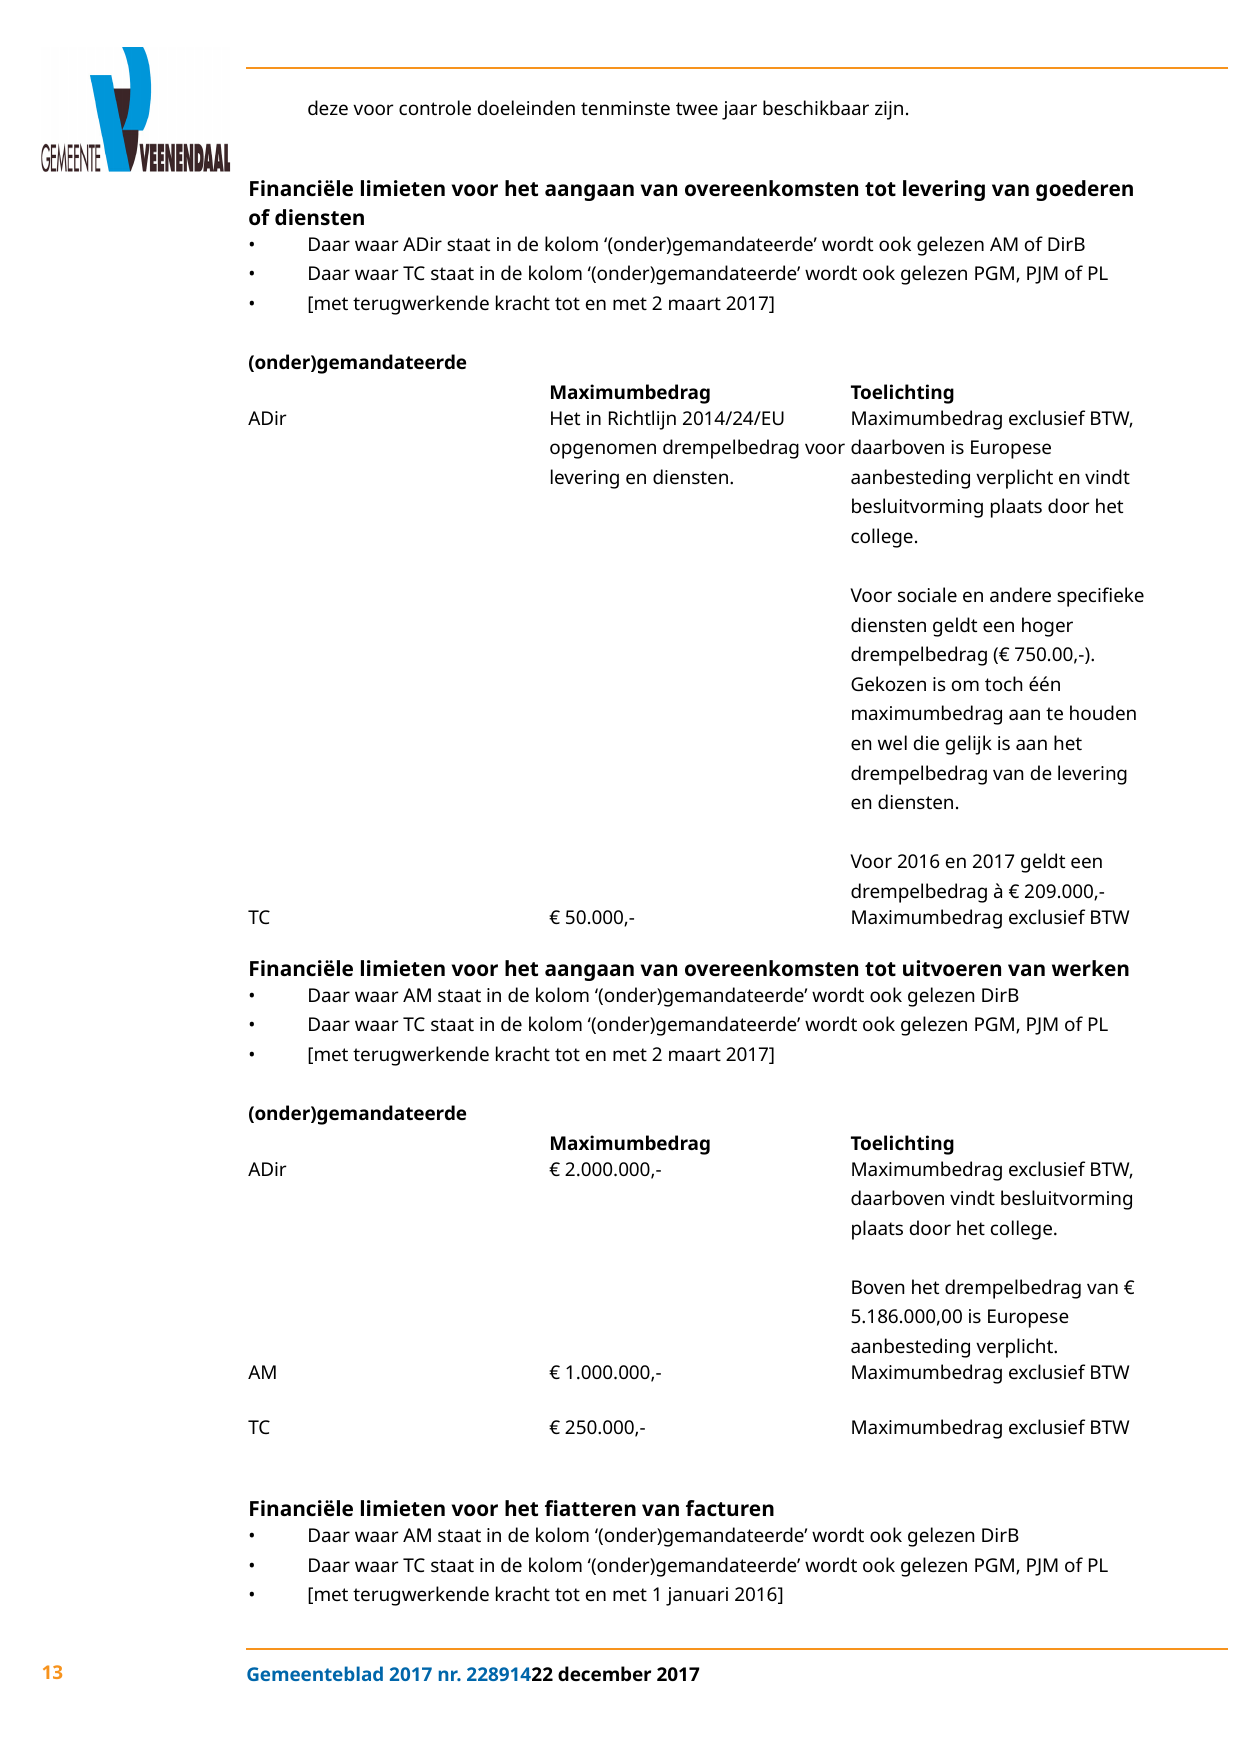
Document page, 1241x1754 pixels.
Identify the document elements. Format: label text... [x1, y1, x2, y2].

table_cell € 50.000,- [549, 904, 850, 929]
table_header Maximumbedrag [549, 350, 850, 405]
list Daar waar TC staat in de kolom ‘(onder)gemandateerde’ wordt ook gelezen PGM, PJM of PL [248, 1552, 1152, 1577]
table_cell AM [248, 1359, 549, 1414]
table_header (onder)gemandateerde [248, 350, 549, 405]
table_cell Maximumbedrag exclusief BTW [850, 904, 1152, 929]
table_header (onder)gemandateerde [248, 1101, 549, 1156]
list [met terugwerkende kracht tot en met 1 januari 2016] [248, 1581, 1152, 1607]
table_cell Maximumbedrag exclusief BTW, daarboven is Europese aanbesteding verplicht en vindt besluitvorming plaats door het college. Voor sociale en andere specifieke diensten geldt een hoger drempelbedrag (€ 750.00,-). Gekozen is om toch één maximumbedrag aan te houden en wel die gelijk is aan het drempelbedrag van de levering en diensten. Voor 2016 en 2017 geldt een drempelbedrag à € 209.000,- [850, 405, 1152, 904]
text Financiële limieten voor het fiatteren van facturen [248, 1494, 1152, 1522]
text Financiële limieten voor het aangaan van overeenkomsten tot levering van goederen of diensten [248, 174, 1152, 231]
table_header Maximumbedrag [549, 1101, 850, 1156]
table_cell Maximumbedrag exclusief BTW, daarboven vindt besluitvorming plaats door het college. Boven het drempelbedrag van € 5.186.000,00 is Europese aanbesteding verplicht. [850, 1156, 1152, 1359]
table_header Toelichting [850, 350, 1152, 405]
list Daar waar ADir staat in de kolom ‘(onder)gemandateerde’ wordt ook gelezen AM of DirB [248, 231, 1152, 257]
text Financiële limieten voor het aangaan van overeenkomsten tot uitvoeren van werken [248, 954, 1152, 982]
list [met terugwerkende kracht tot en met 2 maart 2017] [248, 1041, 1152, 1067]
table_cell TC [248, 904, 549, 929]
table_cell ADir [248, 405, 549, 904]
list Daar waar TC staat in de kolom ‘(onder)gemandateerde’ wordt ook gelezen PGM, PJM of PL [248, 261, 1152, 286]
table_cell Het in Richtlijn 2014/24/EU opgenomen drempelbedrag voor levering en diensten. [549, 405, 850, 904]
table_cell deze voor controle doeleinden tenminste twee jaar beschikbaar zijn. [248, 95, 1152, 150]
picture [41, 47, 130, 172]
list Daar waar AM staat in de kolom ‘(onder)gemandateerde’ wordt ook gelezen DirB [248, 982, 1152, 1008]
table_cell € 250.000,- [549, 1414, 850, 1470]
list Daar waar TC staat in de kolom ‘(onder)gemandateerde’ wordt ook gelezen PGM, PJM of PL [248, 1012, 1152, 1037]
picture [123, 47, 231, 172]
list [met terugwerkende kracht tot en met 2 maart 2017] [248, 290, 1152, 316]
table_cell Maximumbedrag exclusief BTW [850, 1359, 1152, 1414]
list Daar waar AM staat in de kolom ‘(onder)gemandateerde’ wordt ook gelezen DirB [248, 1522, 1152, 1548]
table_cell € 2.000.000,- [549, 1156, 850, 1359]
table_cell TC [248, 1414, 549, 1470]
table_cell ADir [248, 1156, 549, 1359]
table_header Toelichting [850, 1101, 1152, 1156]
table_cell Maximumbedrag exclusief BTW [850, 1414, 1152, 1470]
table_cell € 1.000.000,- [549, 1359, 850, 1414]
